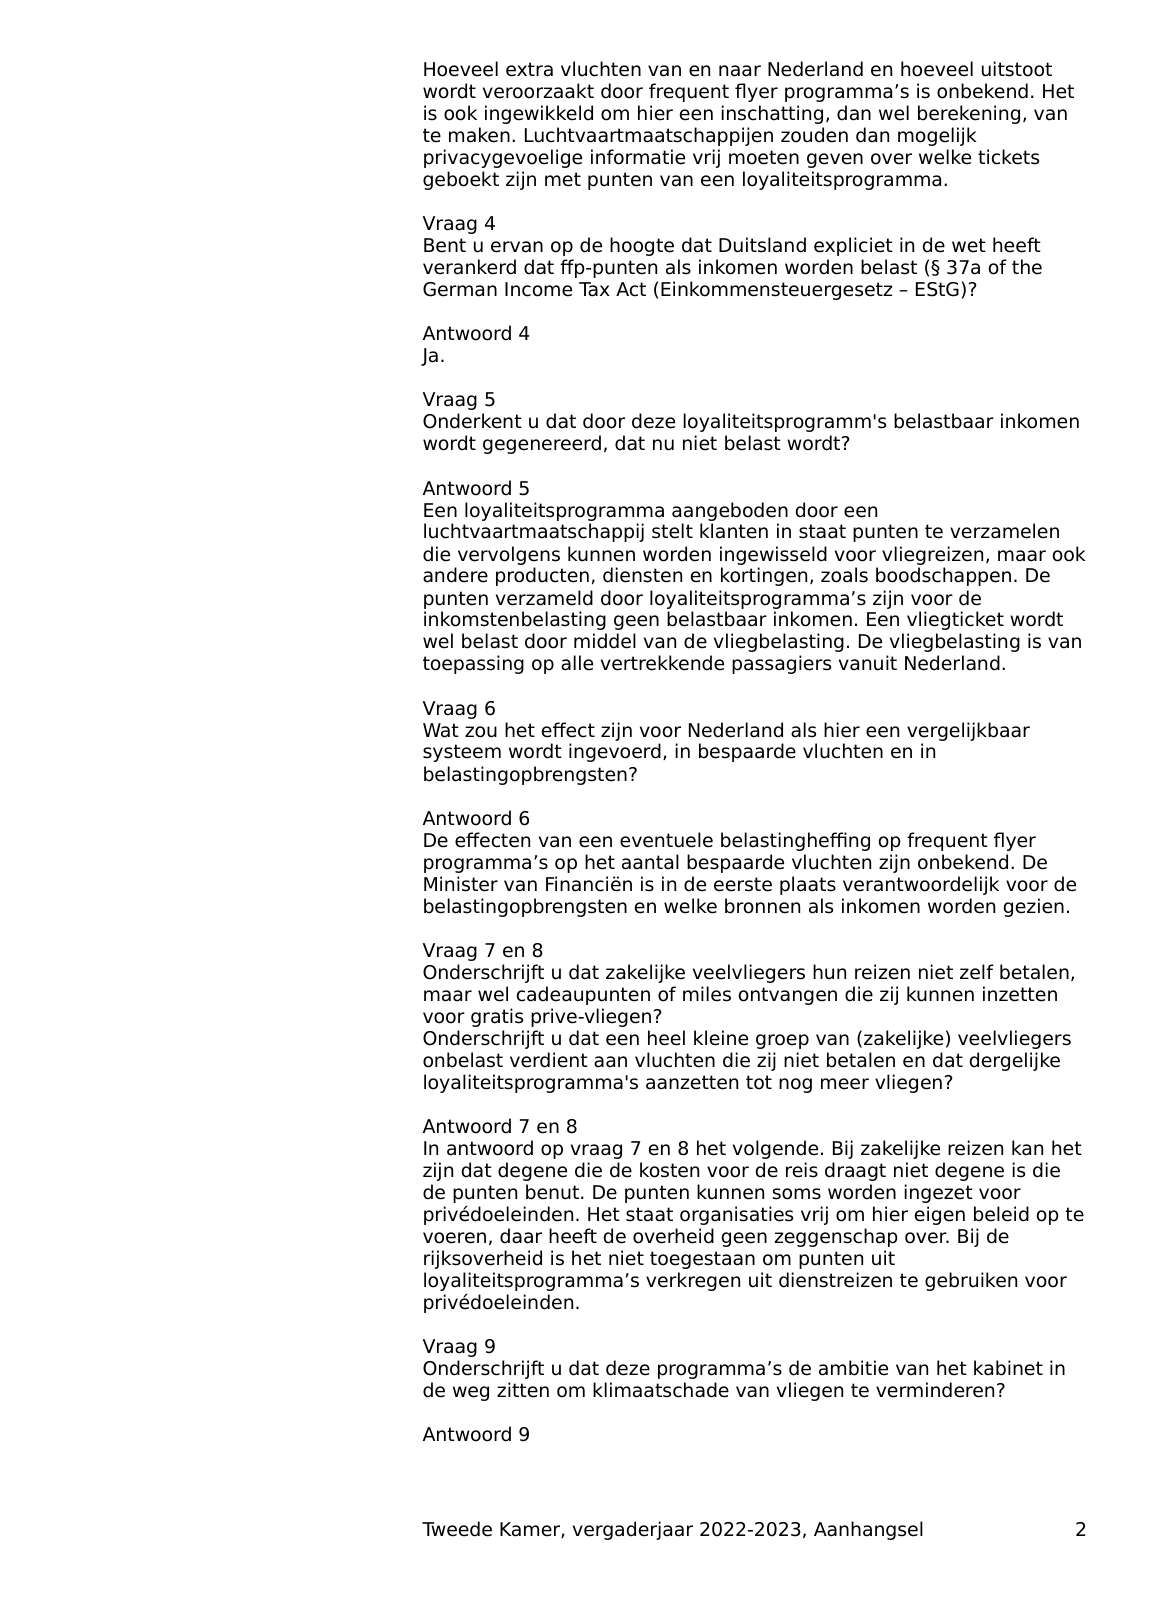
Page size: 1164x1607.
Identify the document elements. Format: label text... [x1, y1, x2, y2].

text In antwoord op vraag 7 en 8 het volgende. Bij zakelijke reizen kan het zijn dat degene die de kosten voor de reis draagt niet degene is die de punten benut. De punten kunnen soms worden ingezet voor privédoeleinden. Het staat organisaties vrij om hier eigen beleid op te voeren, daar heeft de overheid geen zeggenschap over. Bij de rijksoverheid is het niet toegestaan om punten uit loyaliteitsprogramma’s verkregen uit dienstreizen te gebruiken voor privédoeleinden. [422, 1138, 1087, 1313]
text Een loyaliteitsprogramma aangeboden door een luchtvaartmaatschappij stelt klanten in staat punten te verzamelen die vervolgens kunnen worden ingewisseld voor vliegreizen, maar ook andere producten, diensten en kortingen, zoals boodschappen. De punten verzameld door loyaliteitsprogramma’s zijn voor de inkomstenbelasting geen belastbaar inkomen. Een vliegticket wordt wel belast door middel van de vliegbelasting. De vliegbelasting is van toepassing op alle vertrekkende passagiers vanuit Nederland. [422, 499, 1087, 675]
text Vraag 5 [422, 389, 1087, 411]
text Antwoord 4 [422, 323, 1087, 345]
text Antwoord 5 [422, 477, 1087, 499]
text Bent u ervan op de hoogte dat Duitsland expliciet in de wet heeft verankerd dat ffp-punten als inkomen worden belast (§ 37a of the German Income Tax Act (Einkommensteuergesetz – EStG)? [422, 235, 1087, 301]
text Vraag 9 [422, 1336, 1087, 1358]
text Antwoord 6 [422, 808, 1087, 829]
text Vraag 6 [422, 697, 1087, 719]
text Vraag 4 [422, 213, 1087, 235]
text De effecten van een eventuele belastingheffing op frequent flyer programma’s op het aantal bespaarde vluchten zijn onbekend. De Minister van Financiën is in de eerste plaats verantwoordelijk voor de belastingopbrengsten en welke bronnen als inkomen worden gezien. [422, 829, 1087, 917]
text Wat zou het effect zijn voor Nederland als hier een vergelijkbaar systeem wordt ingevoerd, in bespaarde vluchten en in belastingopbrengsten? [422, 719, 1087, 785]
text Vraag 7 en 8 [422, 940, 1087, 962]
text Onderschrijft u dat deze programma’s de ambitie van het kabinet in de weg zitten om klimaatschade van vliegen te verminderen? [422, 1358, 1087, 1402]
text Ja. [422, 345, 1087, 367]
text Antwoord 9 [422, 1424, 1087, 1446]
text Hoeveel extra vluchten van en naar Nederland en hoeveel uitstoot wordt veroorzaakt door frequent flyer programma’s is onbekend. Het is ook ingewikkeld om hier een inschatting, dan wel berekening, van te maken. Luchtvaartmaatschappijen zouden dan mogelijk privacygevoelige informatie vrij moeten geven over welke tickets geboekt zijn met punten van een loyaliteitsprogramma. [422, 59, 1087, 191]
text Onderschrijft u dat zakelijke veelvliegers hun reizen niet zelf betalen, maar wel cadeaupunten of miles ontvangen die zij kunnen inzetten voor gratis prive-vliegen? [422, 962, 1087, 1028]
text Antwoord 7 en 8 [422, 1116, 1087, 1138]
text Onderschrijft u dat een heel kleine groep van (zakelijke) veelvliegers onbelast verdient aan vluchten die zij niet betalen en dat dergelijke loyaliteitsprogramma's aanzetten tot nog meer vliegen? [422, 1028, 1087, 1093]
text Onderkent u dat door deze loyaliteitsprogramm's belastbaar inkomen wordt gegenereerd, dat nu niet belast wordt? [422, 411, 1087, 455]
